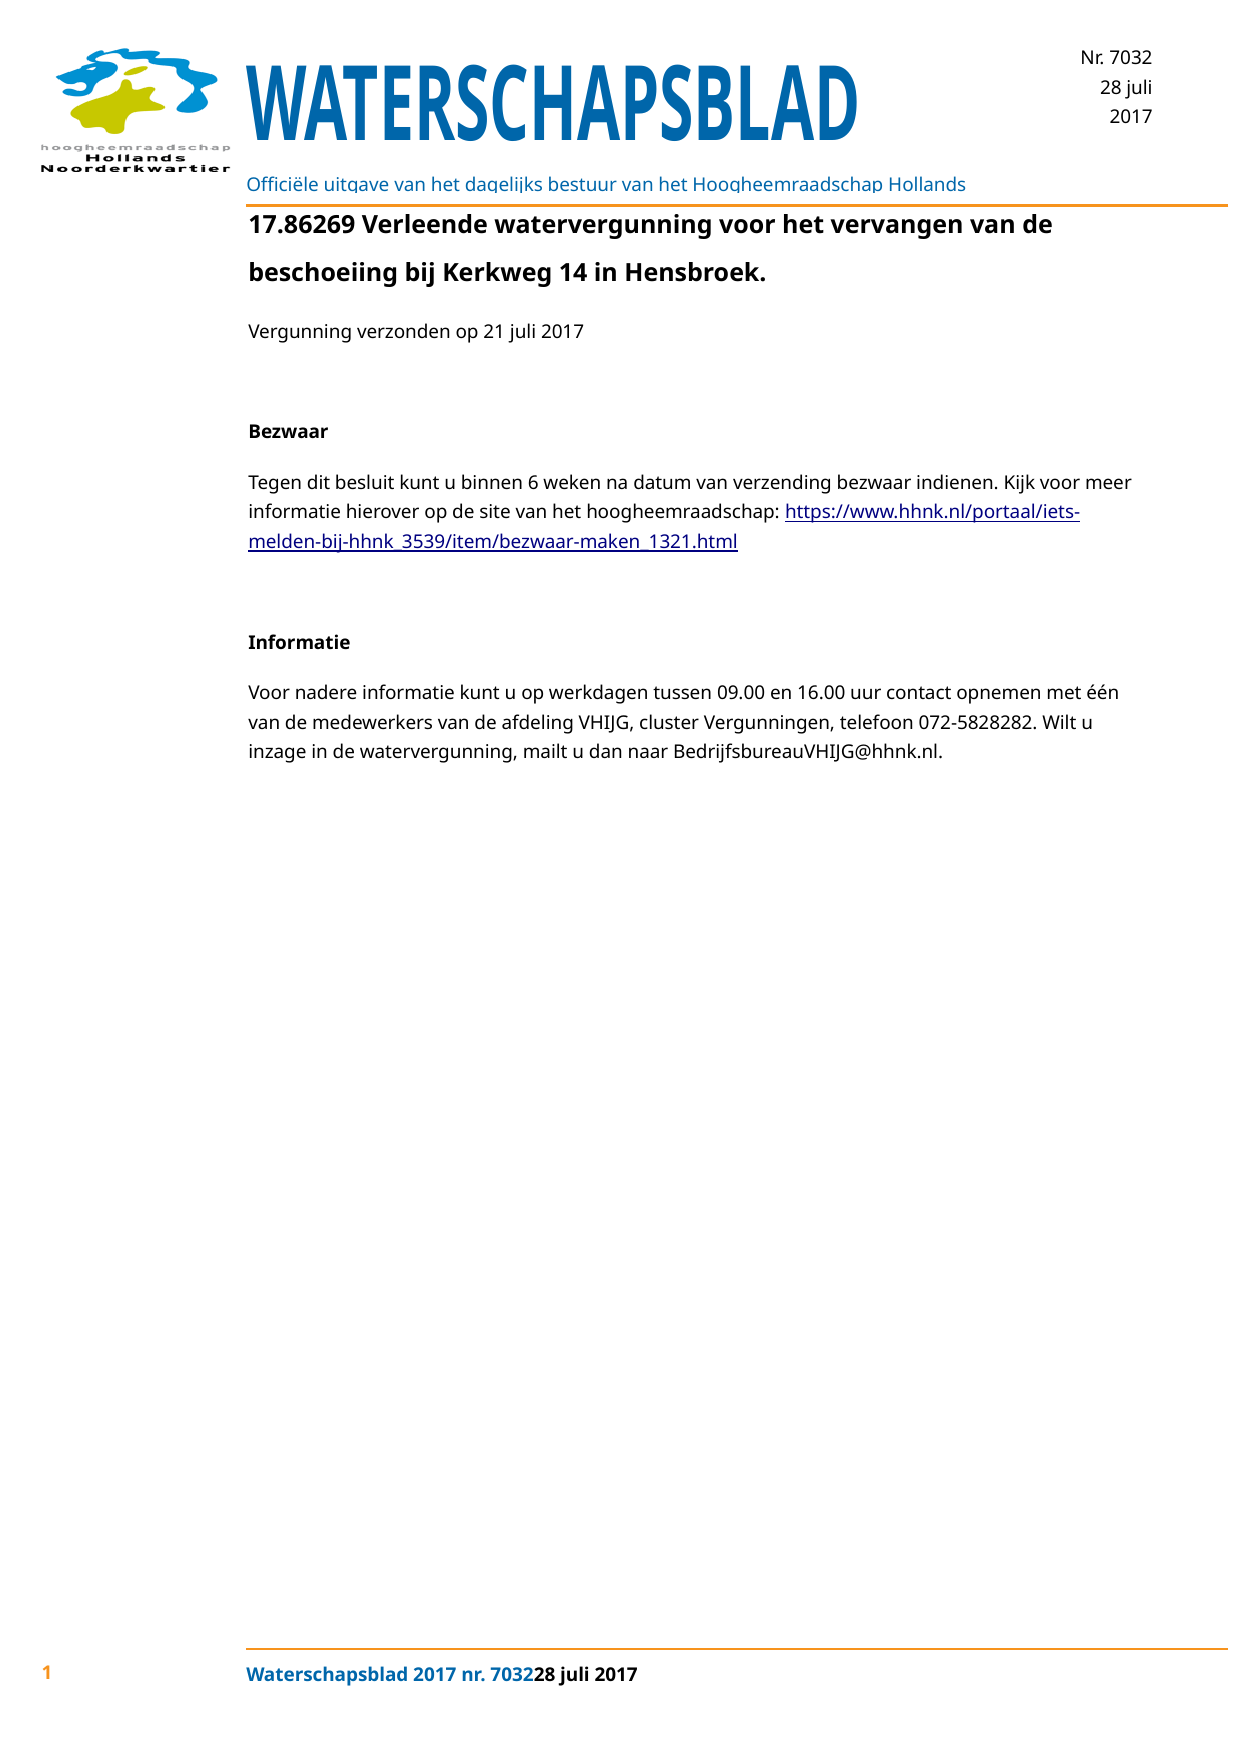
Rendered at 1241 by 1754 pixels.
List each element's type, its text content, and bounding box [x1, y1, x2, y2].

text Bezwaar [248, 419, 1152, 444]
text Vergunning verzonden op 21 juli 2017 [248, 318, 1152, 344]
picture [41, 47, 231, 172]
text Tegen dit besluit kunt u binnen 6 weken na datum van verzending bezwaar indienen. Kijk voor meer informatie hierover op de site van het hoogheemraadschap: https://www.hhnk.nl/portaal/iets-melden-bij-hhnk_3539/item/bezwaar-maken_1321.html [248, 469, 1152, 554]
text Voor nadere informatie kunt u op werkdagen tussen 09.00 en 16.00 uur contact opnemen met één van de medewerkers van de afdeling VHIJG, cluster Vergunningen, telefoon 072-5828282. Wilt u inzage in de watervergunning, mailt u dan naar BedrijfsbureauVHIJG@hhnk.nl. [248, 679, 1152, 764]
text 17.86269 Verleende watervergunning voor het vervangen van de beschoeiing bij Kerkweg 14 in Hensbroek. [248, 207, 1152, 288]
text Informatie [248, 629, 1152, 655]
